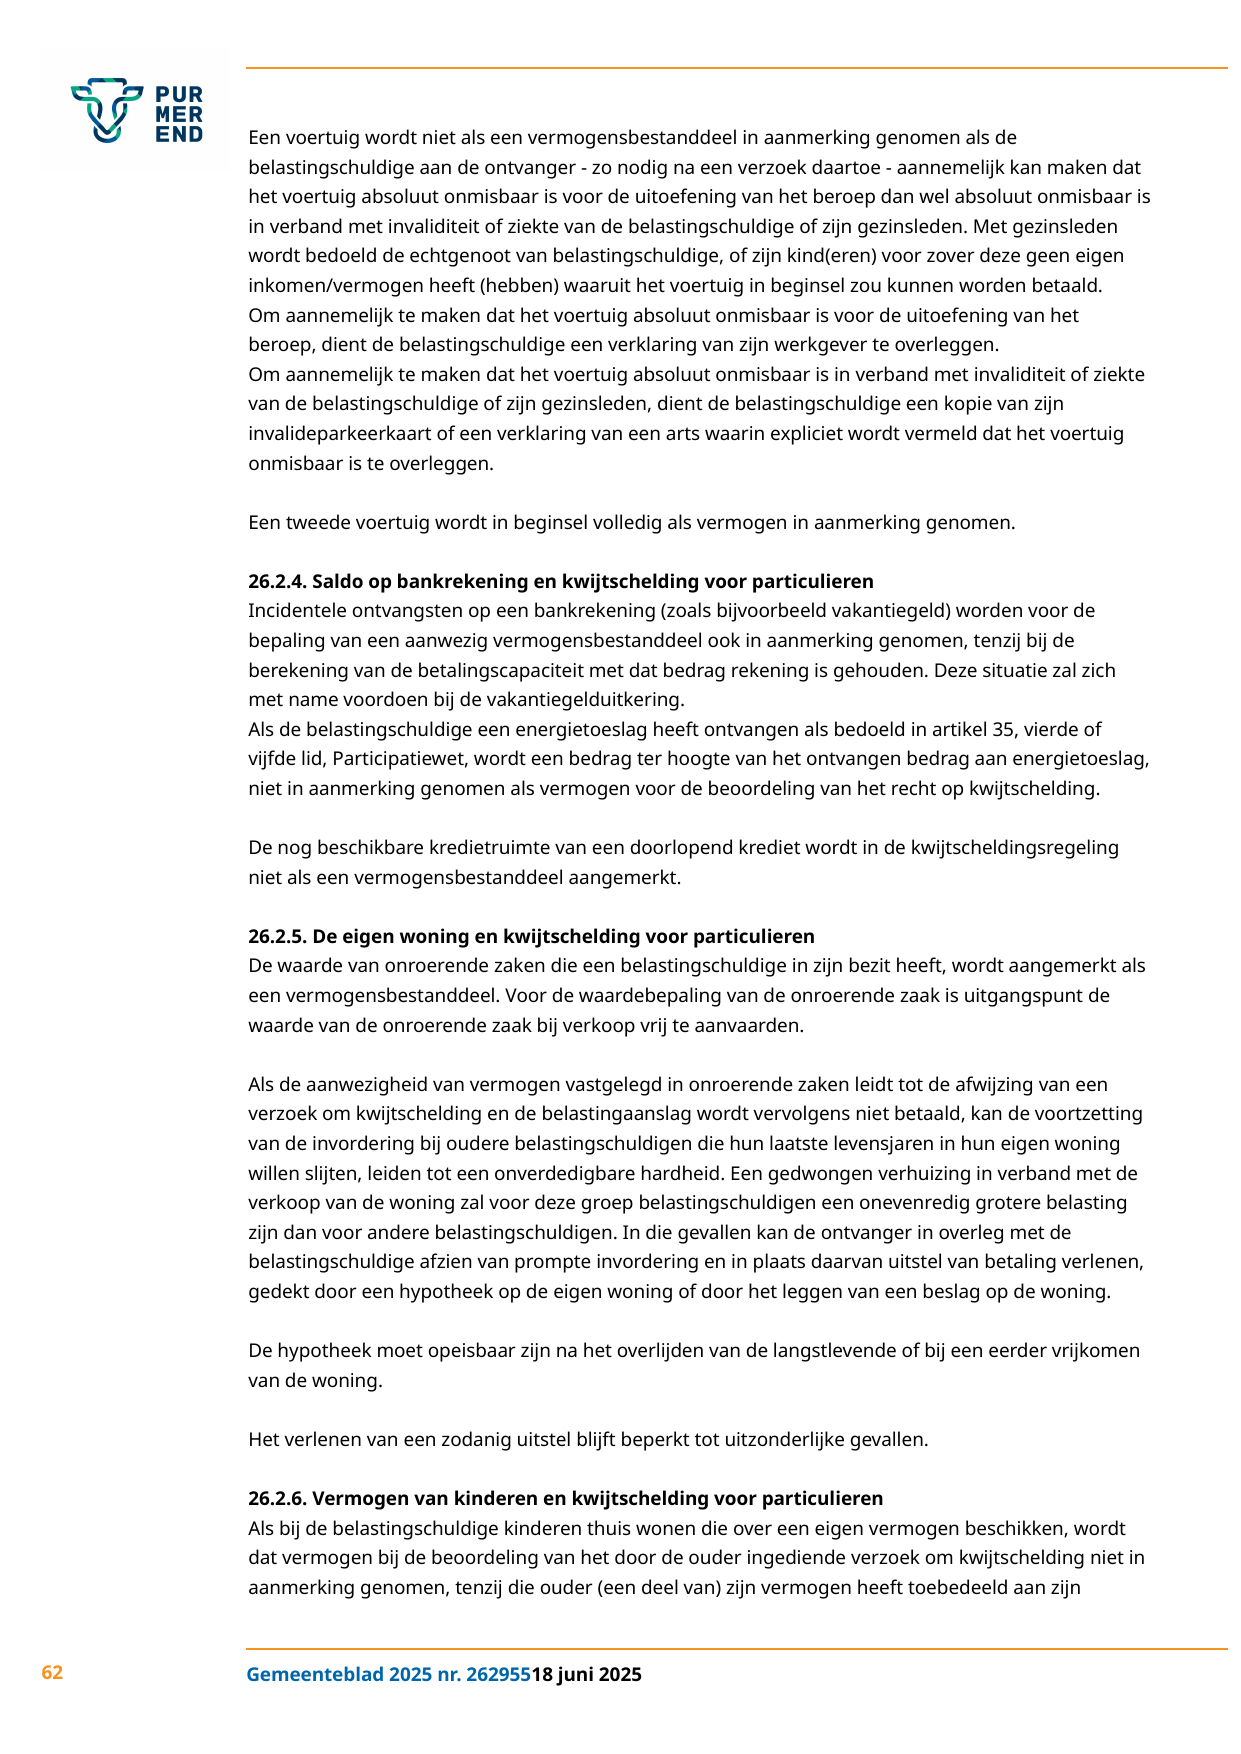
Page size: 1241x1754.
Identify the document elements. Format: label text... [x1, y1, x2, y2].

text Als de belastingschuldige een energietoeslag heeft ontvangen als bedoeld in artikel 35, vierde of vijfde lid, Participatiewet, wordt een bedrag ter hoogte van het ontvangen bedrag aan energietoeslag, niet in aanmerking genomen als vermogen voor de beoordeling van het recht op kwijtschelding. [248, 716, 1152, 801]
text De hypotheek moet opeisbaar zijn na het overlijden van de langstlevende of bij een eerder vrijkomen van de woning. [248, 1337, 1152, 1393]
text Als bij de belastingschuldige kinderen thuis wonen die over een eigen vermogen beschikken, wordt dat vermogen bij de beoordeling van het door de ouder ingediende verzoek om kwijtschelding niet in aanmerking genomen, tenzij die ouder (een deel van) zijn vermogen heeft toebedeeld aan zijn [248, 1515, 1152, 1600]
text Als de aanwezigheid van vermogen vastgelegd in onroerende zaken leidt tot de afwijzing van een verzoek om kwijtschelding en de belastingaanslag wordt vervolgens niet betaald, kan de voortzetting van de invordering bij oudere belastingschuldigen die hun laatste levensjaren in hun eigen woning willen slijten, leiden tot een onverdedigbare hardheid. Een gedwongen verhuizing in verband met de verkoop van de woning zal voor deze groep belastingschuldigen een onevenredig grotere belasting zijn dan voor andere belastingschuldigen. In die gevallen kan de ontvanger in overleg met de belastingschuldige afzien van prompte invordering en in plaats daarvan uitstel van betaling verlenen, gedekt door een hypotheek op de eigen woning of door het leggen van een beslag op de woning. [248, 1071, 1152, 1304]
text Een voertuig wordt niet als een vermogensbestanddeel in aanmerking genomen als de belastingschuldige aan de ontvanger - zo nodig na een verzoek daartoe - aannemelijk kan maken dat het voertuig absoluut onmisbaar is voor de uitoefening van het beroep dan wel absoluut onmisbaar is in verband met invaliditeit of ziekte van de belastingschuldige of zijn gezinsleden. Met gezinsleden wordt bedoeld de echtgenoot van belastingschuldige, of zijn kind(eren) voor zover deze geen eigen inkomen/vermogen heeft (hebben) waaruit het voertuig in beginsel zou kunnen worden betaald. [248, 124, 1152, 298]
picture [41, 47, 231, 172]
text Incidentele ontvangsten op een bankrekening (zoals bijvoorbeeld vakantiegeld) worden voor de bepaling van een aanwezig vermogensbestanddeel ook in aanmerking genomen, tenzij bij de berekening van de betalingscapaciteit met dat bedrag rekening is gehouden. Deze situatie zal zich met name voordoen bij de vakantiegelduitkering. [248, 598, 1152, 712]
text 26.2.4. Saldo op bankrekening en kwijtschelding voor particulieren [248, 568, 1152, 594]
text Om aannemelijk te maken dat het voertuig absoluut onmisbaar is voor de uitoefening van het beroep, dient de belastingschuldige een verklaring van zijn werkgever te overleggen. [248, 302, 1152, 357]
text Om aannemelijk te maken dat het voertuig absoluut onmisbaar is in verband met invaliditeit of ziekte van de belastingschuldige of zijn gezinsleden, dient de belastingschuldige een kopie van zijn invalideparkeerkaart of een verklaring van een arts waarin expliciet wordt vermeld dat het voertuig onmisbaar is te overleggen. [248, 361, 1152, 476]
text De nog beschikbare kredietruimte van een doorlopend krediet wordt in de kwijtscheldingsregeling niet als een vermogensbestanddeel aangemerkt. [248, 834, 1152, 890]
text 26.2.5. De eigen woning en kwijtschelding voor particulieren [248, 923, 1152, 949]
text Een tweede voertuig wordt in beginsel volledig als vermogen in aanmerking genomen. [248, 509, 1152, 535]
text Het verlenen van een zodanig uitstel blijft beperkt tot uitzonderlijke gevallen. [248, 1426, 1152, 1452]
text 26.2.6. Vermogen van kinderen en kwijtschelding voor particulieren [248, 1485, 1152, 1511]
text De waarde van onroerende zaken die een belastingschuldige in zijn bezit heeft, wordt aangemerkt als een vermogensbestanddeel. Voor de waardebepaling van de onroerende zaak is uitgangspunt de waarde van de onroerende zaak bij verkoop vrij te aanvaarden. [248, 953, 1152, 1038]
